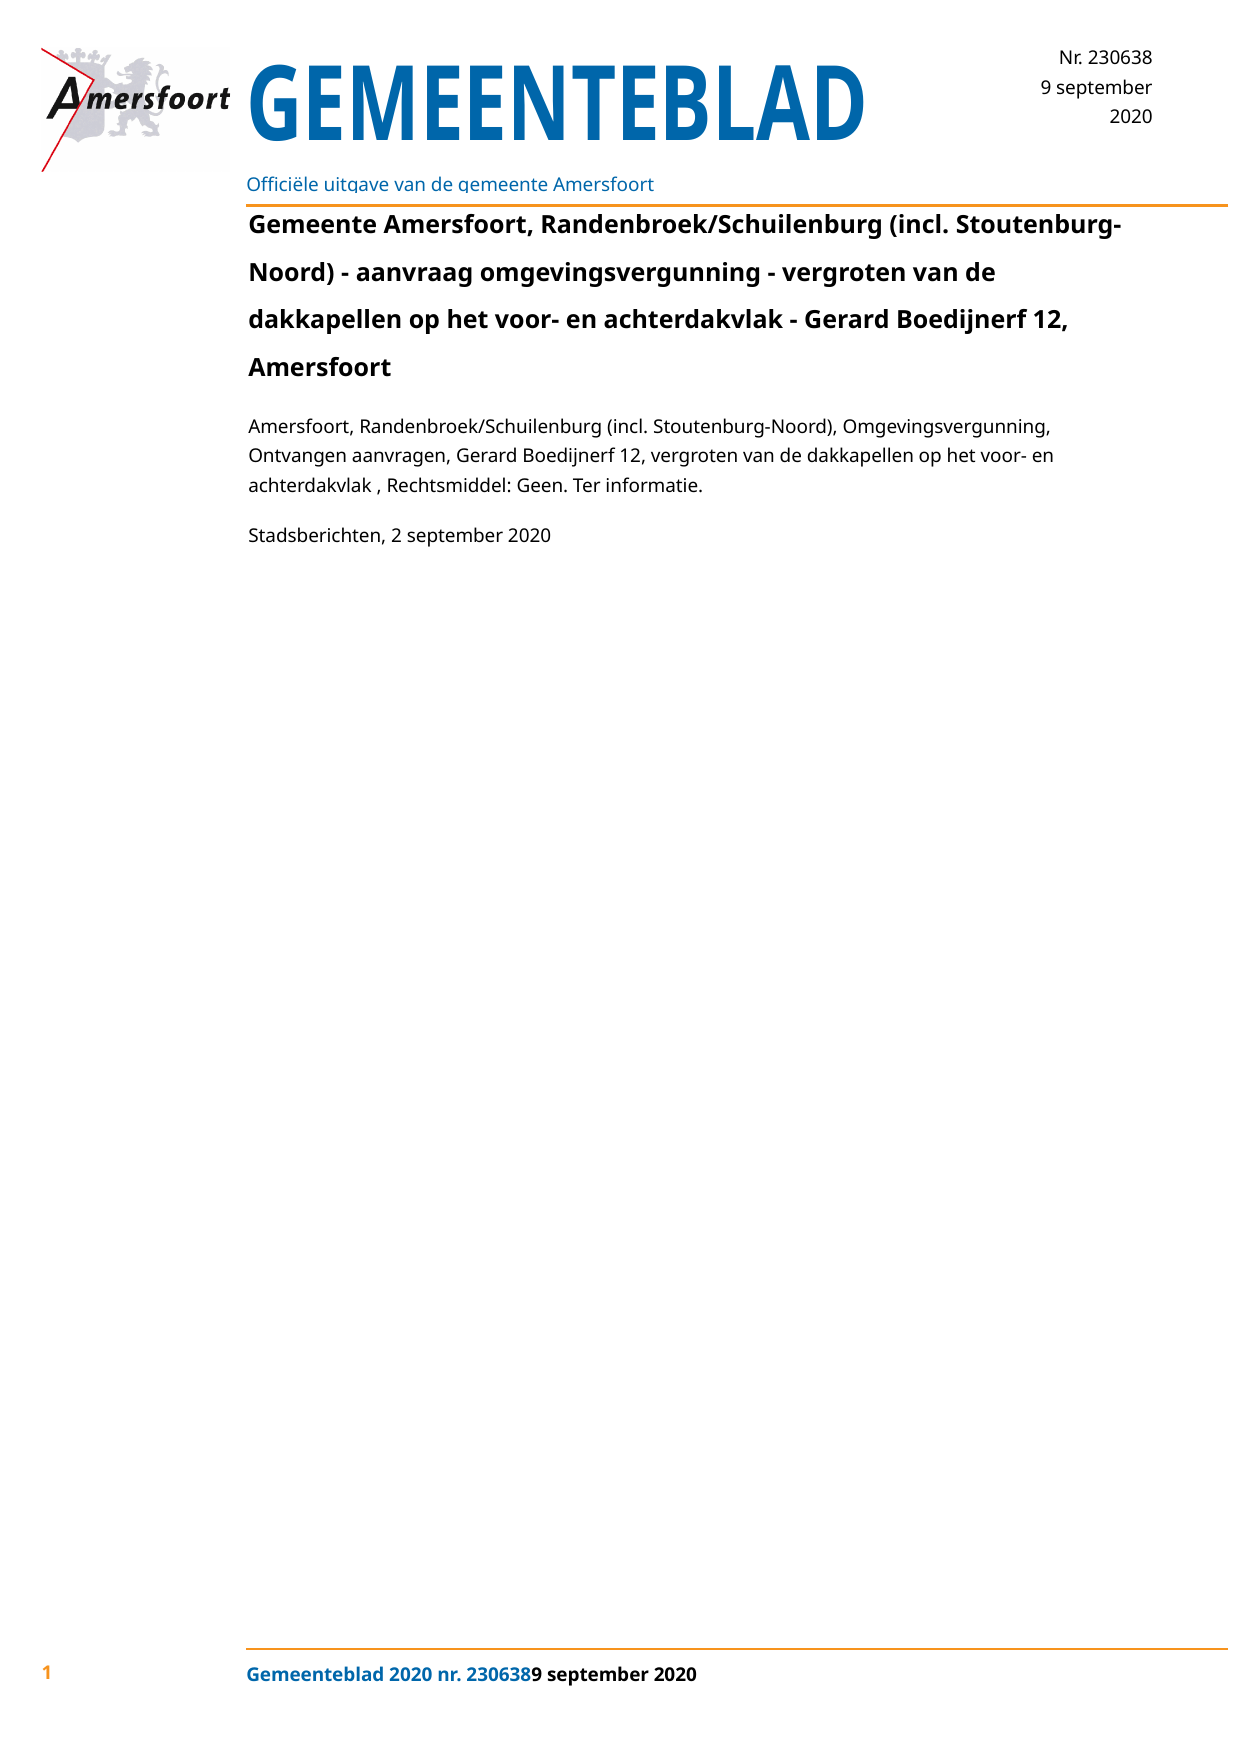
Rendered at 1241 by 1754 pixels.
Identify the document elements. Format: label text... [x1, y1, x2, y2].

text Gemeente Amersfoort, Randenbroek/Schuilenburg (incl. Stoutenburg-Noord) - aanvraag omgevingsvergunning - vergroten van de dakkapellen op het voor- en achterdakvlak - Gerard Boedijnerf 12, Amersfoort [248, 207, 1152, 384]
text Amersfoort, Randenbroek/Schuilenburg (incl. Stoutenburg-Noord), Omgevingsvergunning, Ontvangen aanvragen, Gerard Boedijnerf 12, vergroten van de dakkapellen op het voor- en achterdakvlak , Rechtsmiddel: Geen. Ter informatie. [248, 413, 1152, 498]
picture [41, 47, 231, 172]
text Stadsberichten, 2 september 2020 [248, 523, 1152, 548]
